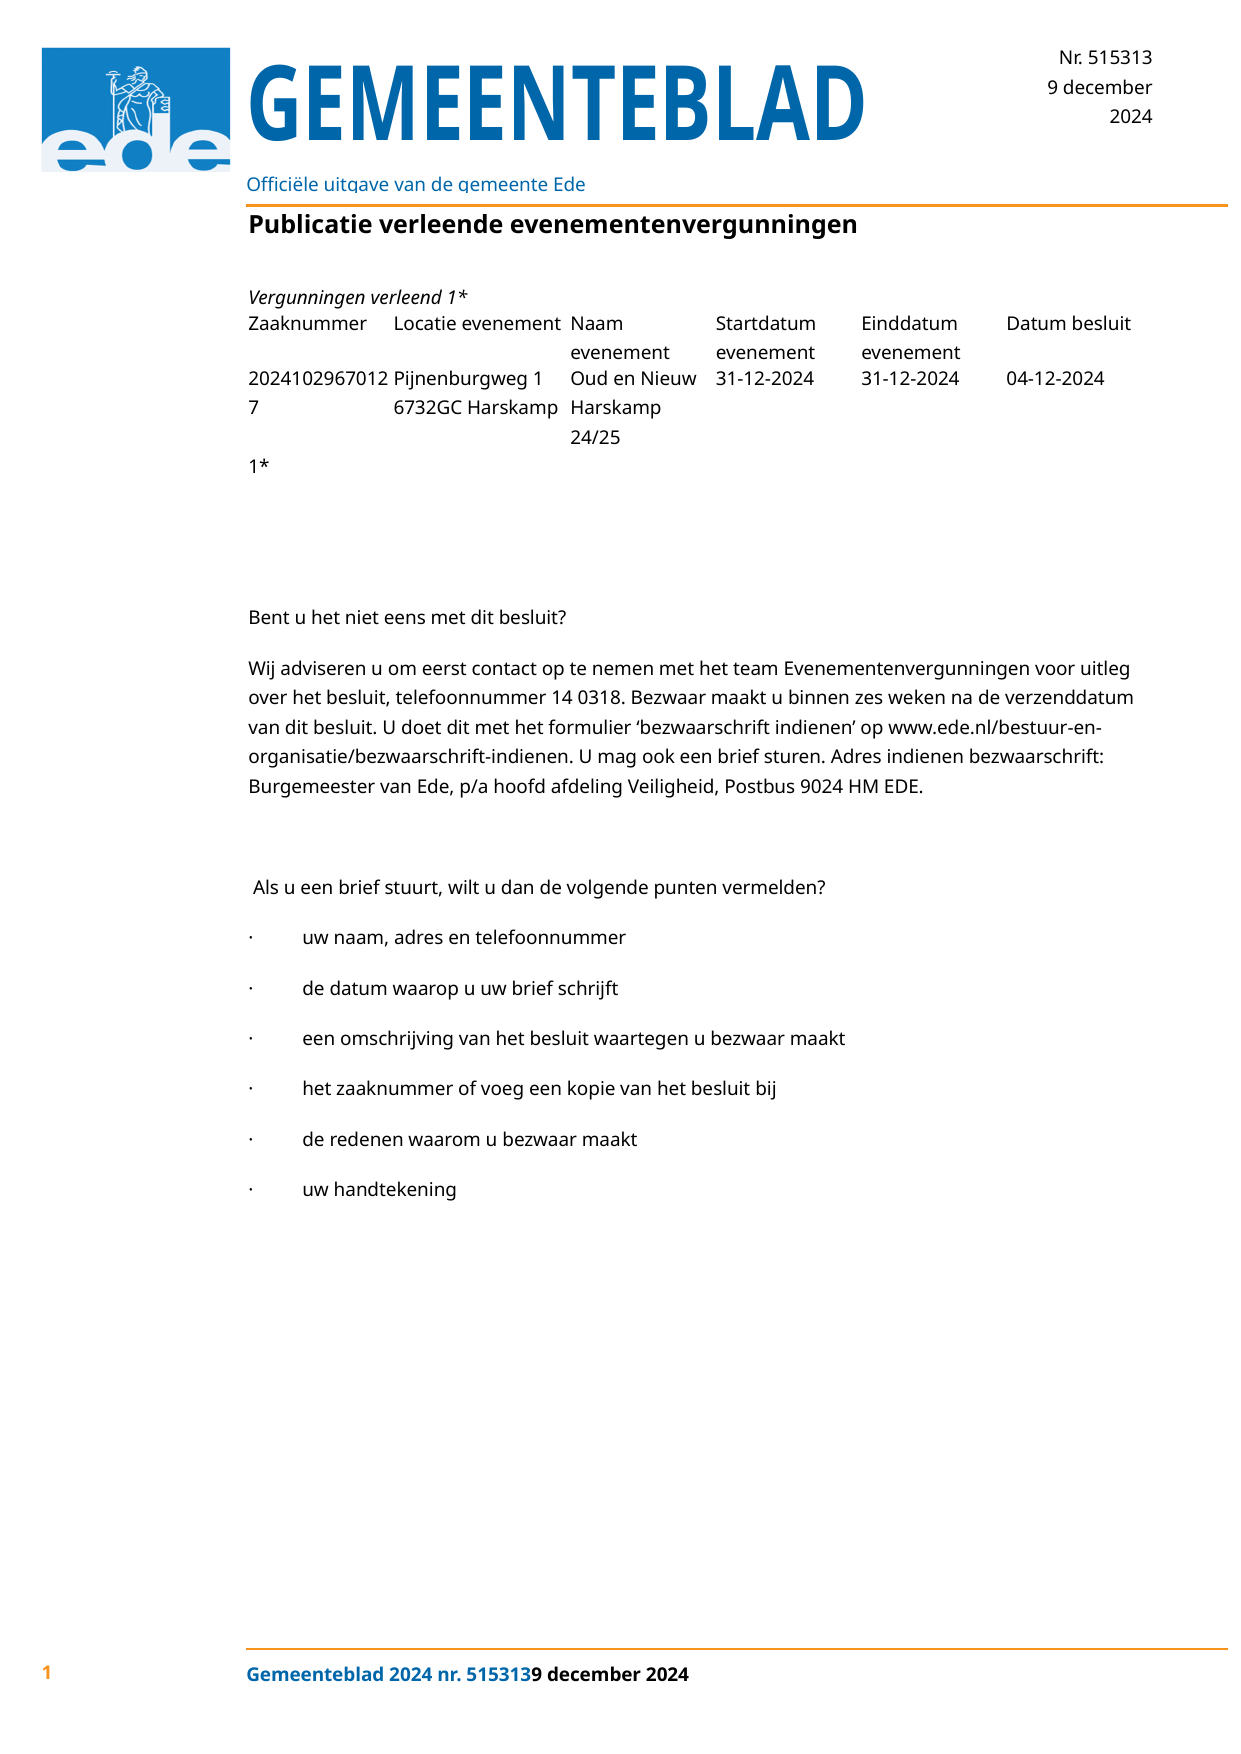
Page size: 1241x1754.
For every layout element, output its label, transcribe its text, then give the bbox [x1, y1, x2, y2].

table_cell Oud en Nieuw Harskamp 24/25 [570, 365, 716, 450]
table_cell 04-12-2024 [1006, 365, 1152, 450]
table_header Naam evenement [570, 310, 716, 365]
table_header Zaaknummer [248, 310, 393, 365]
text · een omschrijving van het besluit waartegen u bezwaar maakt [248, 1025, 1152, 1051]
text Publicatie verleende evenementenvergunningen [248, 207, 1152, 241]
text · de datum waarop u uw brief schrijft [248, 975, 1152, 1001]
table_cell 31-12-2024 [716, 365, 861, 450]
text Als u een brief stuurt, wilt u dan de volgende punten vermelden? [248, 874, 1152, 900]
text · uw handtekening [248, 1176, 1152, 1202]
table_cell 31-12-2024 [861, 365, 1006, 450]
picture [41, 47, 231, 172]
table_header Datum besluit [1006, 310, 1152, 365]
text Wij adviseren u om eerst contact op te nemen met het team Evenementenvergunningen voor uitleg over het besluit, telefoonnummer 14 0318. Bezwaar maakt u binnen zes weken na de verzenddatum van dit besluit. U doet dit met het formulier ‘bezwaarschrift indienen’ op www.ede.nl/bestuur-en-organisatie/bezwaarschrift-indienen. U mag ook een brief sturen. Adres indienen bezwaarschrift: Burgemeester van Ede, p/a hoofd afdeling Veiligheid, Postbus 9024 HM EDE. [248, 655, 1152, 799]
text 1* [248, 453, 1152, 479]
text Vergunningen verleend 1* [248, 284, 1152, 309]
text · uw naam, adres en telefoonnummer [248, 924, 1152, 950]
text Bent u het niet eens met dit besluit? [248, 604, 1152, 630]
table_cell Pijnenburgweg 1 6732GC Harskamp [393, 365, 570, 450]
text · de redenen waarom u bezwaar maakt [248, 1126, 1152, 1152]
table_cell 20241029670127 [248, 365, 393, 450]
table_header Einddatum evenement [861, 310, 1006, 365]
table_header Locatie evenement [393, 310, 570, 365]
text · het zaaknummer of voeg een kopie van het besluit bij [248, 1076, 1152, 1101]
table_header Startdatum evenement [716, 310, 861, 365]
